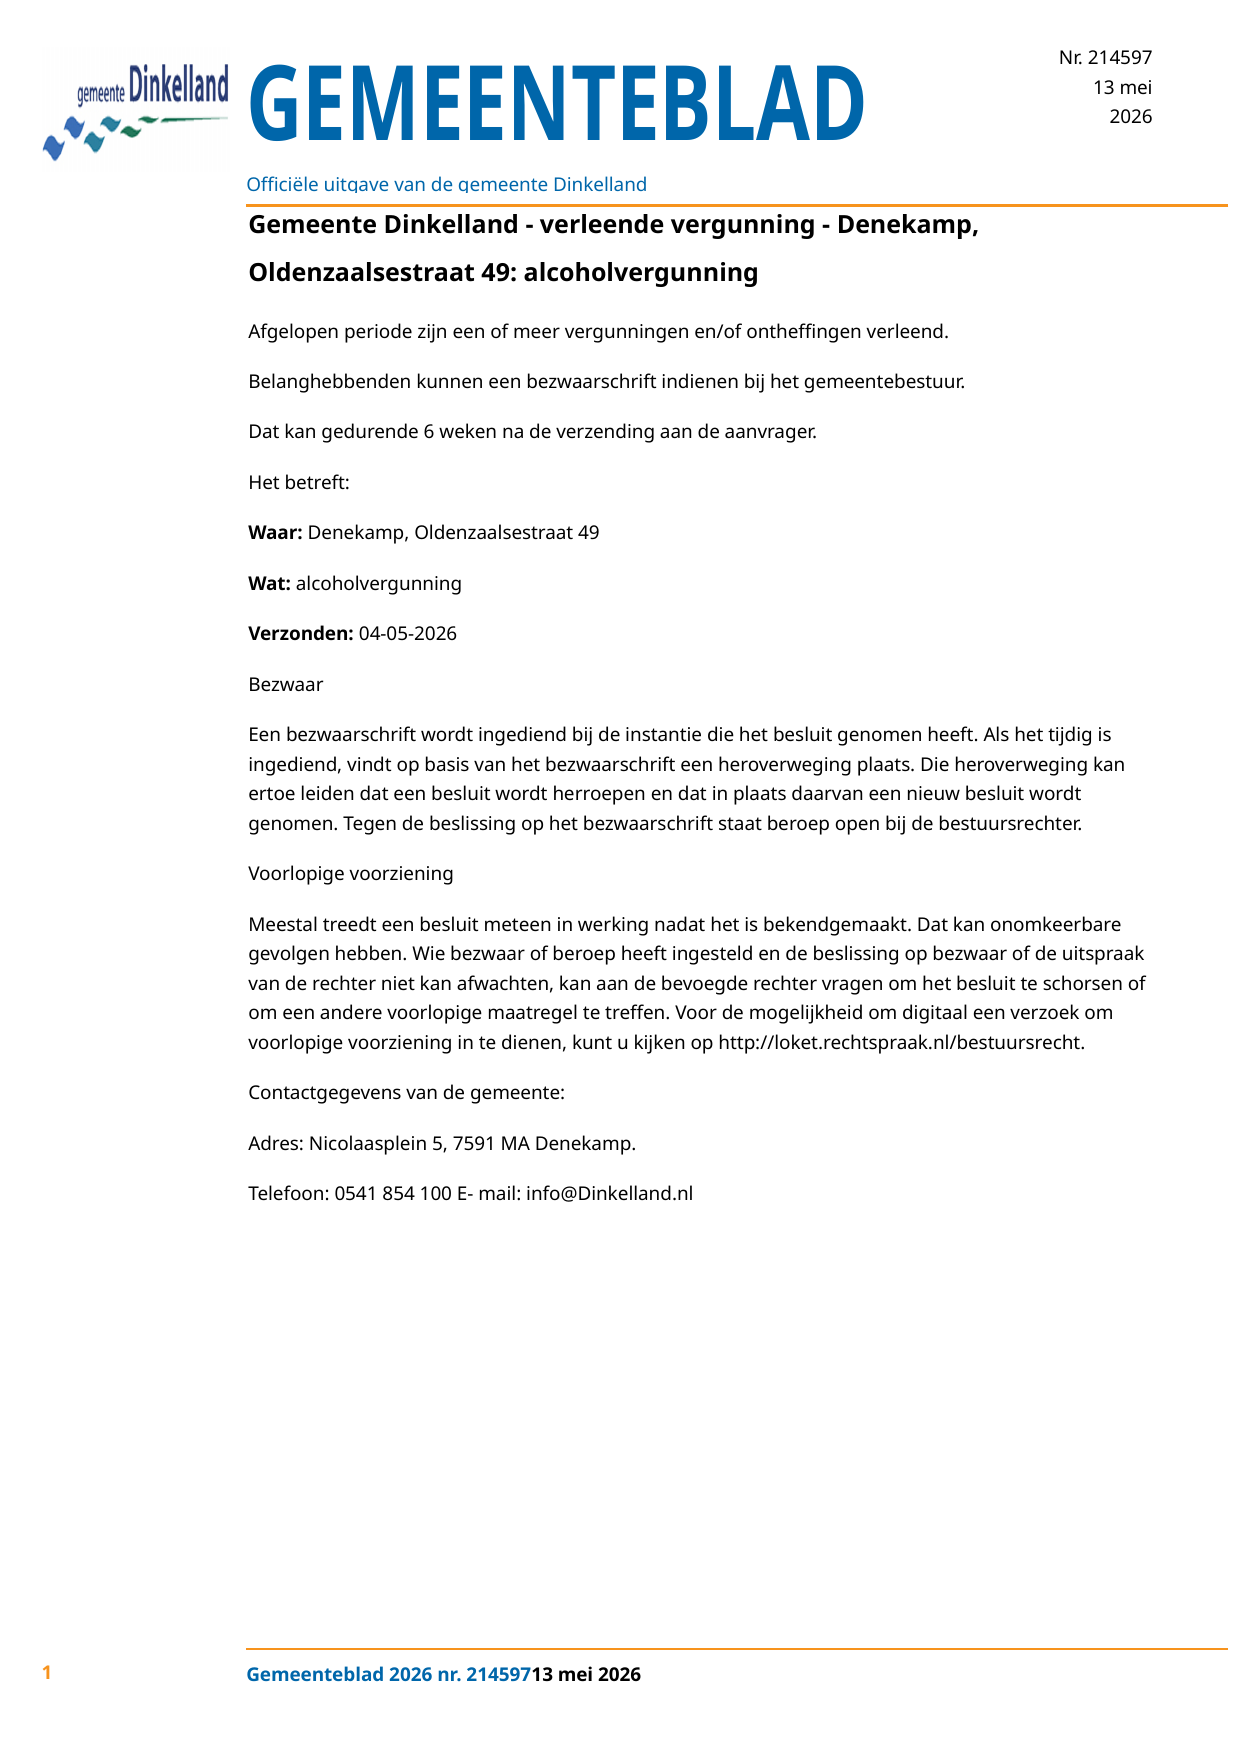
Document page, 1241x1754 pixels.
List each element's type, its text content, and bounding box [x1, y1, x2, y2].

text Verzonden: 04-05-2026 [248, 620, 1152, 646]
text Meestal treedt een besluit meteen in werking nadat het is bekendgemaakt. Dat kan onomkeerbare gevolgen hebben. Wie bezwaar of beroep heeft ingesteld en de beslissing op bezwaar of de uitspraak van de rechter niet kan afwachten, kan aan de bevoegde rechter vragen om het besluit te schorsen of om een andere voorlopige maatregel te treffen. Voor de mogelijkheid om digitaal een verzoek om voorlopige voorziening in te dienen, kunt u kijken op http://loket.rechtspraak.nl/bestuursrecht. [248, 911, 1152, 1055]
text Voorlopige voorziening [248, 860, 1152, 886]
text Afgelopen periode zijn een of meer vergunningen en/of ontheffingen verleend. [248, 318, 1152, 344]
text Telefoon: 0541 854 100 E- mail: info@Dinkelland.nl [248, 1180, 1152, 1206]
text Het betreft: [248, 469, 1152, 495]
text Contactgegevens van de gemeente: [248, 1079, 1152, 1105]
text Bezwaar [248, 671, 1152, 697]
text Waar: Denekamp, Oldenzaalsestraat 49 [248, 519, 1152, 545]
text Gemeente Dinkelland - verleende vergunning - Denekamp, Oldenzaalsestraat 49: alcoholvergunning [248, 207, 1152, 288]
picture [41, 47, 231, 172]
text Een bezwaarschrift wordt ingediend bij de instantie die het besluit genomen heeft. Als het tijdig is ingediend, vindt op basis van het bezwaarschrift een heroverweging plaats. Die heroverweging kan ertoe leiden dat een besluit wordt herroepen en dat in plaats daarvan een nieuw besluit wordt genomen. Tegen de beslissing op het bezwaarschrift staat beroep open bij de bestuursrechter. [248, 721, 1152, 836]
text Dat kan gedurende 6 weken na de verzending aan de aanvrager. [248, 419, 1152, 444]
text Belanghebbenden kunnen een bezwaarschrift indienen bij het gemeentebestuur. [248, 368, 1152, 394]
text Wat: alcoholvergunning [248, 570, 1152, 596]
text Adres: Nicolaasplein 5, 7591 MA Denekamp. [248, 1130, 1152, 1156]
